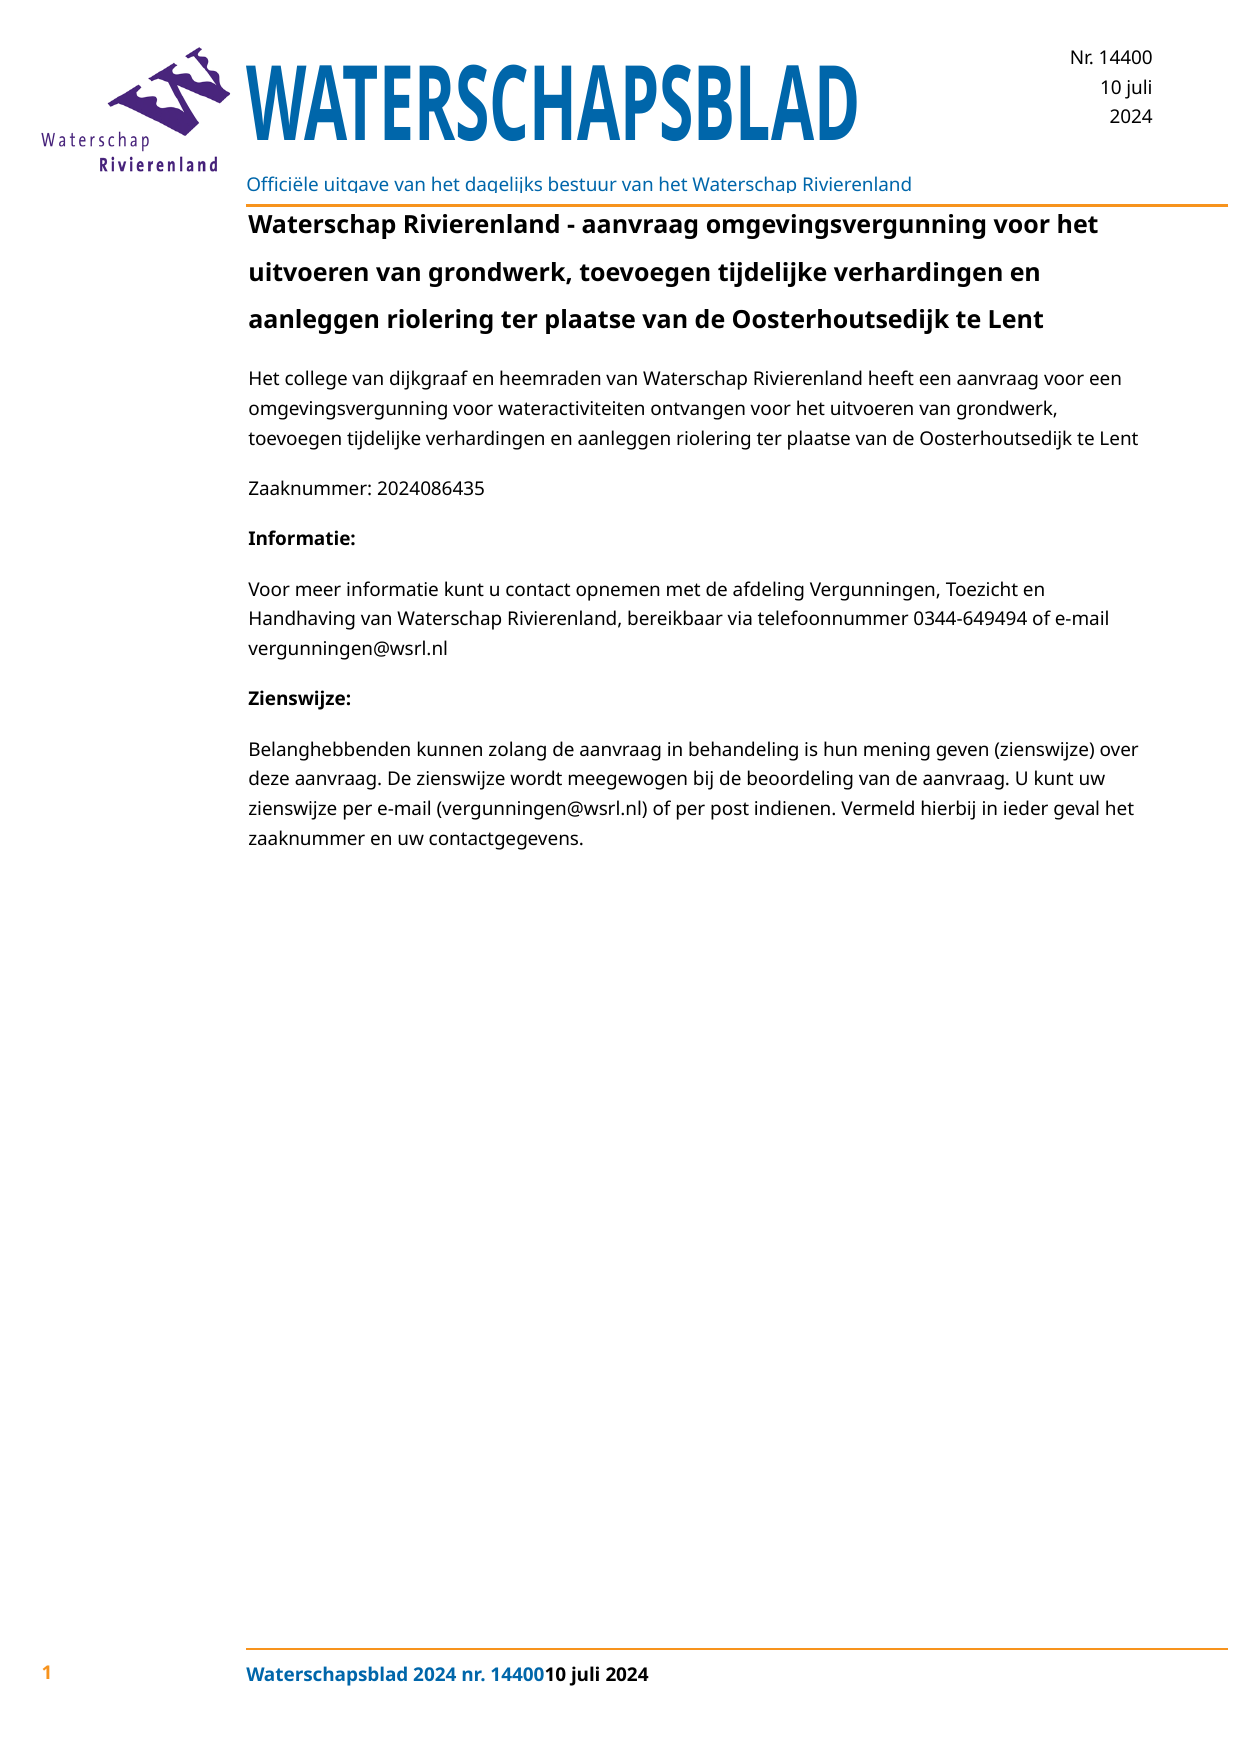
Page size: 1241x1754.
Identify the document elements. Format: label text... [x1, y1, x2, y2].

text Zaaknummer: 2024086435 [248, 475, 1152, 501]
text Voor meer informatie kunt u contact opnemen met de afdeling Vergunningen, Toezicht en Handhaving van Waterschap Rivierenland, bereikbaar via telefoonnummer 0344-649494 of e-mail vergunningen@wsrl.nl [248, 576, 1152, 661]
picture [41, 47, 231, 172]
text Waterschap Rivierenland - aanvraag omgevingsvergunning voor het uitvoeren van grondwerk, toevoegen tijdelijke verhardingen en aanleggen riolering ter plaatse van de Oosterhoutsedijk te Lent [248, 207, 1152, 336]
text Zienswijze: [248, 686, 1152, 711]
text Het college van dijkgraaf en heemraden van Waterschap Rivierenland heeft een aanvraag voor een omgevingsvergunning voor wateractiviteiten ontvangen voor het uitvoeren van grondwerk, toevoegen tijdelijke verhardingen en aanleggen riolering ter plaatse van de Oosterhoutsedijk te Lent [248, 366, 1152, 450]
text Belanghebbenden kunnen zolang de aanvraag in behandeling is hun mening geven (zienswijze) over deze aanvraag. De zienswijze wordt meegewogen bij de beoordeling van de aanvraag. U kunt uw zienswijze per e-mail (vergunningen@wsrl.nl) of per post indienen. Vermeld hierbij in ieder geval het zaaknummer en uw contactgegevens. [248, 736, 1152, 850]
text Informatie: [248, 526, 1152, 551]
